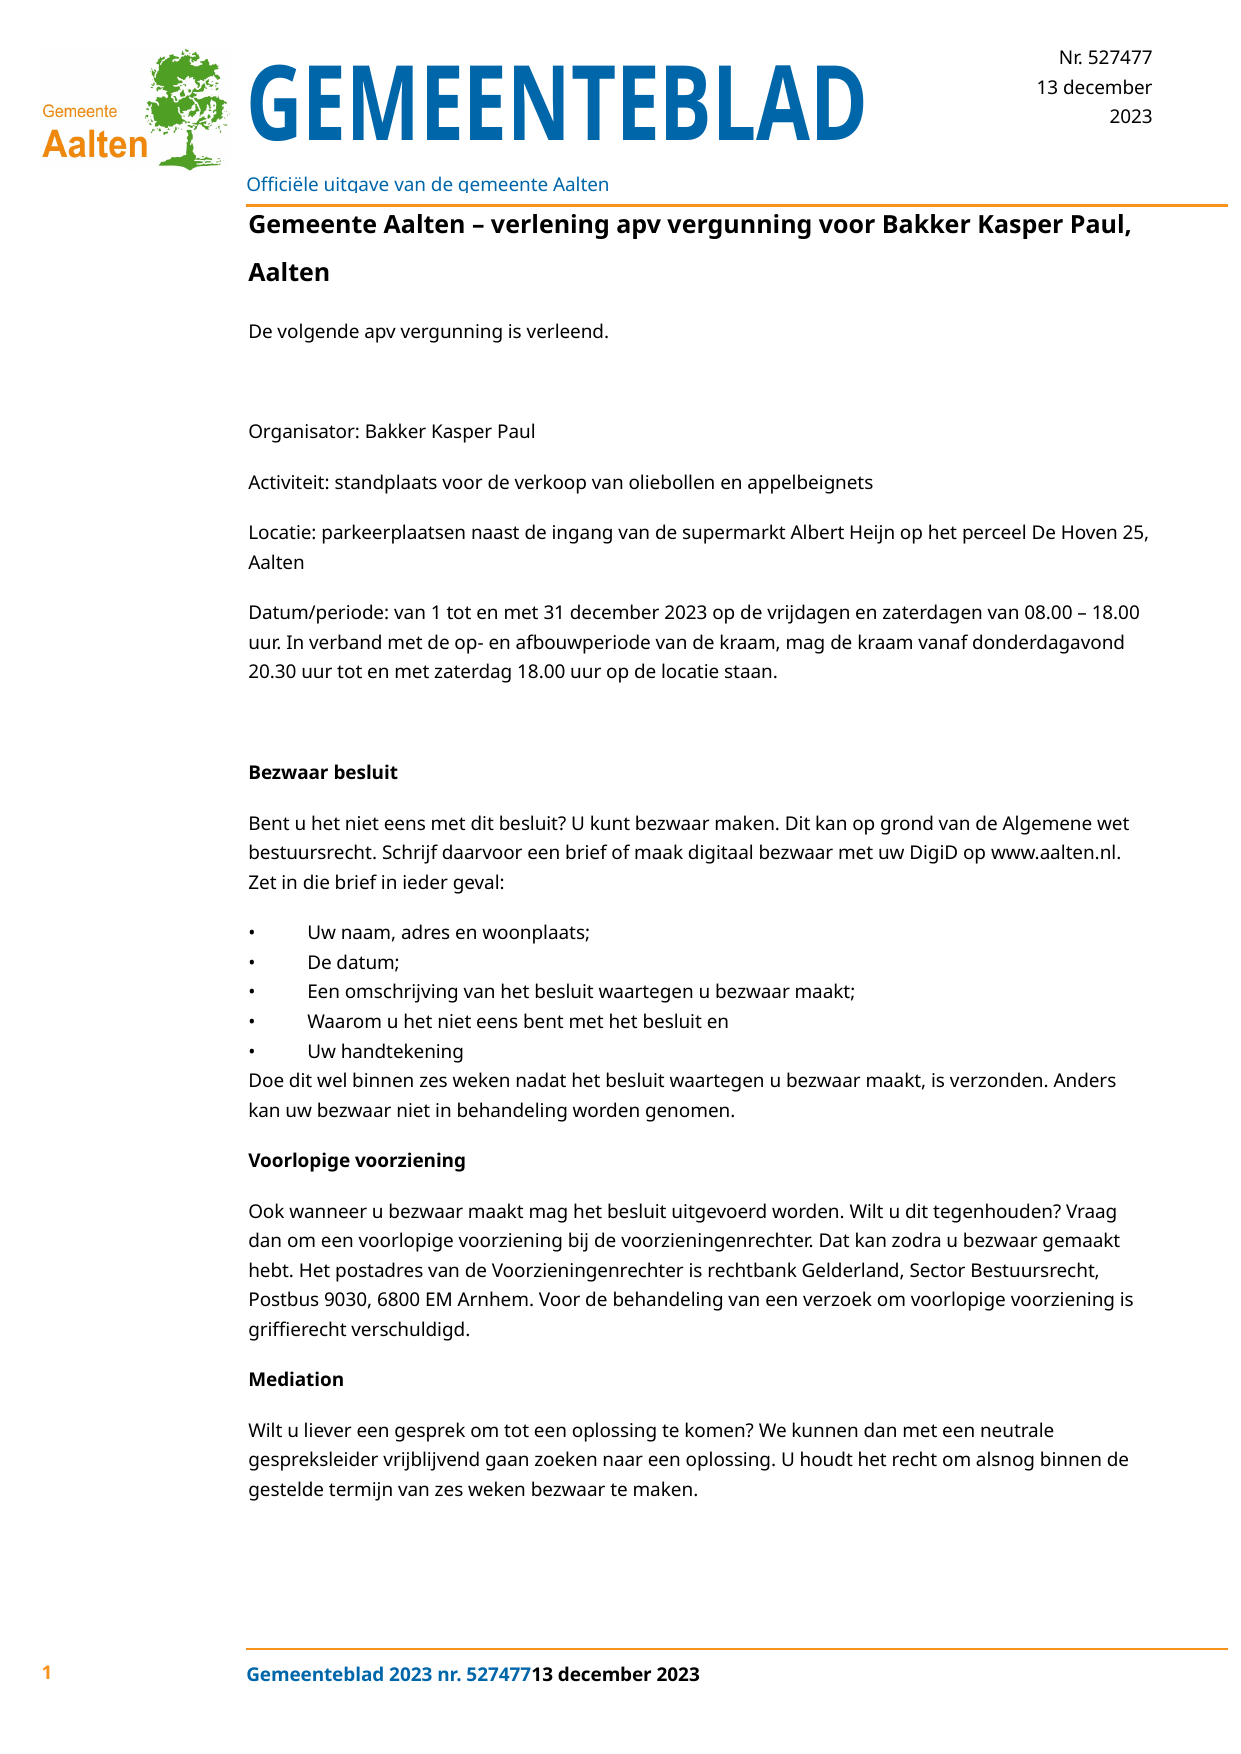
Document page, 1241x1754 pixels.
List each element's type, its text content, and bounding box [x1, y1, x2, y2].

list Uw naam, adres en woonplaats; [248, 919, 1152, 945]
text Bent u het niet eens met dit besluit? U kunt bezwaar maken. Dit kan op grond van de Algemene wet bestuursrecht. Schrijf daarvoor een brief of maak digitaal bezwaar met uw DigiD op www.aalten.nl. Zet in die brief in ieder geval: [248, 810, 1152, 895]
text De volgende apv vergunning is verleend. [248, 318, 1152, 344]
text Organisator: Bakker Kasper Paul [248, 419, 1152, 444]
text Locatie: parkeerplaatsen naast de ingang van de supermarkt Albert Heijn op het perceel De Hoven 25, Aalten [248, 519, 1152, 575]
text Voorlopige voorziening [248, 1147, 1152, 1173]
text Mediation [248, 1367, 1152, 1392]
text Bezwaar besluit [248, 759, 1152, 785]
text Gemeente Aalten – verlening apv vergunning voor Bakker Kasper Paul, Aalten [248, 207, 1152, 288]
list Uw handtekening [248, 1038, 1152, 1064]
list Waarom u het niet eens bent met het besluit en [248, 1008, 1152, 1034]
text Wilt u liever een gesprek om tot een oplossing te komen? We kunnen dan met een neutrale gespreksleider vrijblijvend gaan zoeken naar een oplossing. U houdt het recht om alsnog binnen de gestelde termijn van zes weken bezwaar te maken. [248, 1417, 1152, 1502]
text Activiteit: standplaats voor de verkoop van oliebollen en appelbeignets [248, 469, 1152, 495]
picture [41, 47, 231, 172]
text Datum/periode: van 1 tot en met 31 december 2023 op de vrijdagen en zaterdagen van 08.00 – 18.00 uur. In verband met de op- en afbouwperiode van de kraam, mag de kraam vanaf donderdagavond 20.30 uur tot en met zaterdag 18.00 uur op de locatie staan. [248, 599, 1152, 684]
text Ook wanneer u bezwaar maakt mag het besluit uitgevoerd worden. Wilt u dit tegenhouden? Vraag dan om een voorlopige voorziening bij de voorzieningenrechter. Dat kan zodra u bezwaar gemaakt hebt. Het postadres van de Voorzieningenrechter is rechtbank Gelderland, Sector Bestuursrecht, Postbus 9030, 6800 EM Arnhem. Voor de behandeling van een verzoek om voorlopige voorziening is griffierecht verschuldigd. [248, 1198, 1152, 1342]
list De datum; [248, 949, 1152, 975]
text Doe dit wel binnen zes weken nadat het besluit waartegen u bezwaar maakt, is verzonden. Anders kan uw bezwaar niet in behandeling worden genomen. [248, 1067, 1152, 1123]
list Een omschrijving van het besluit waartegen u bezwaar maakt; [248, 979, 1152, 1004]
